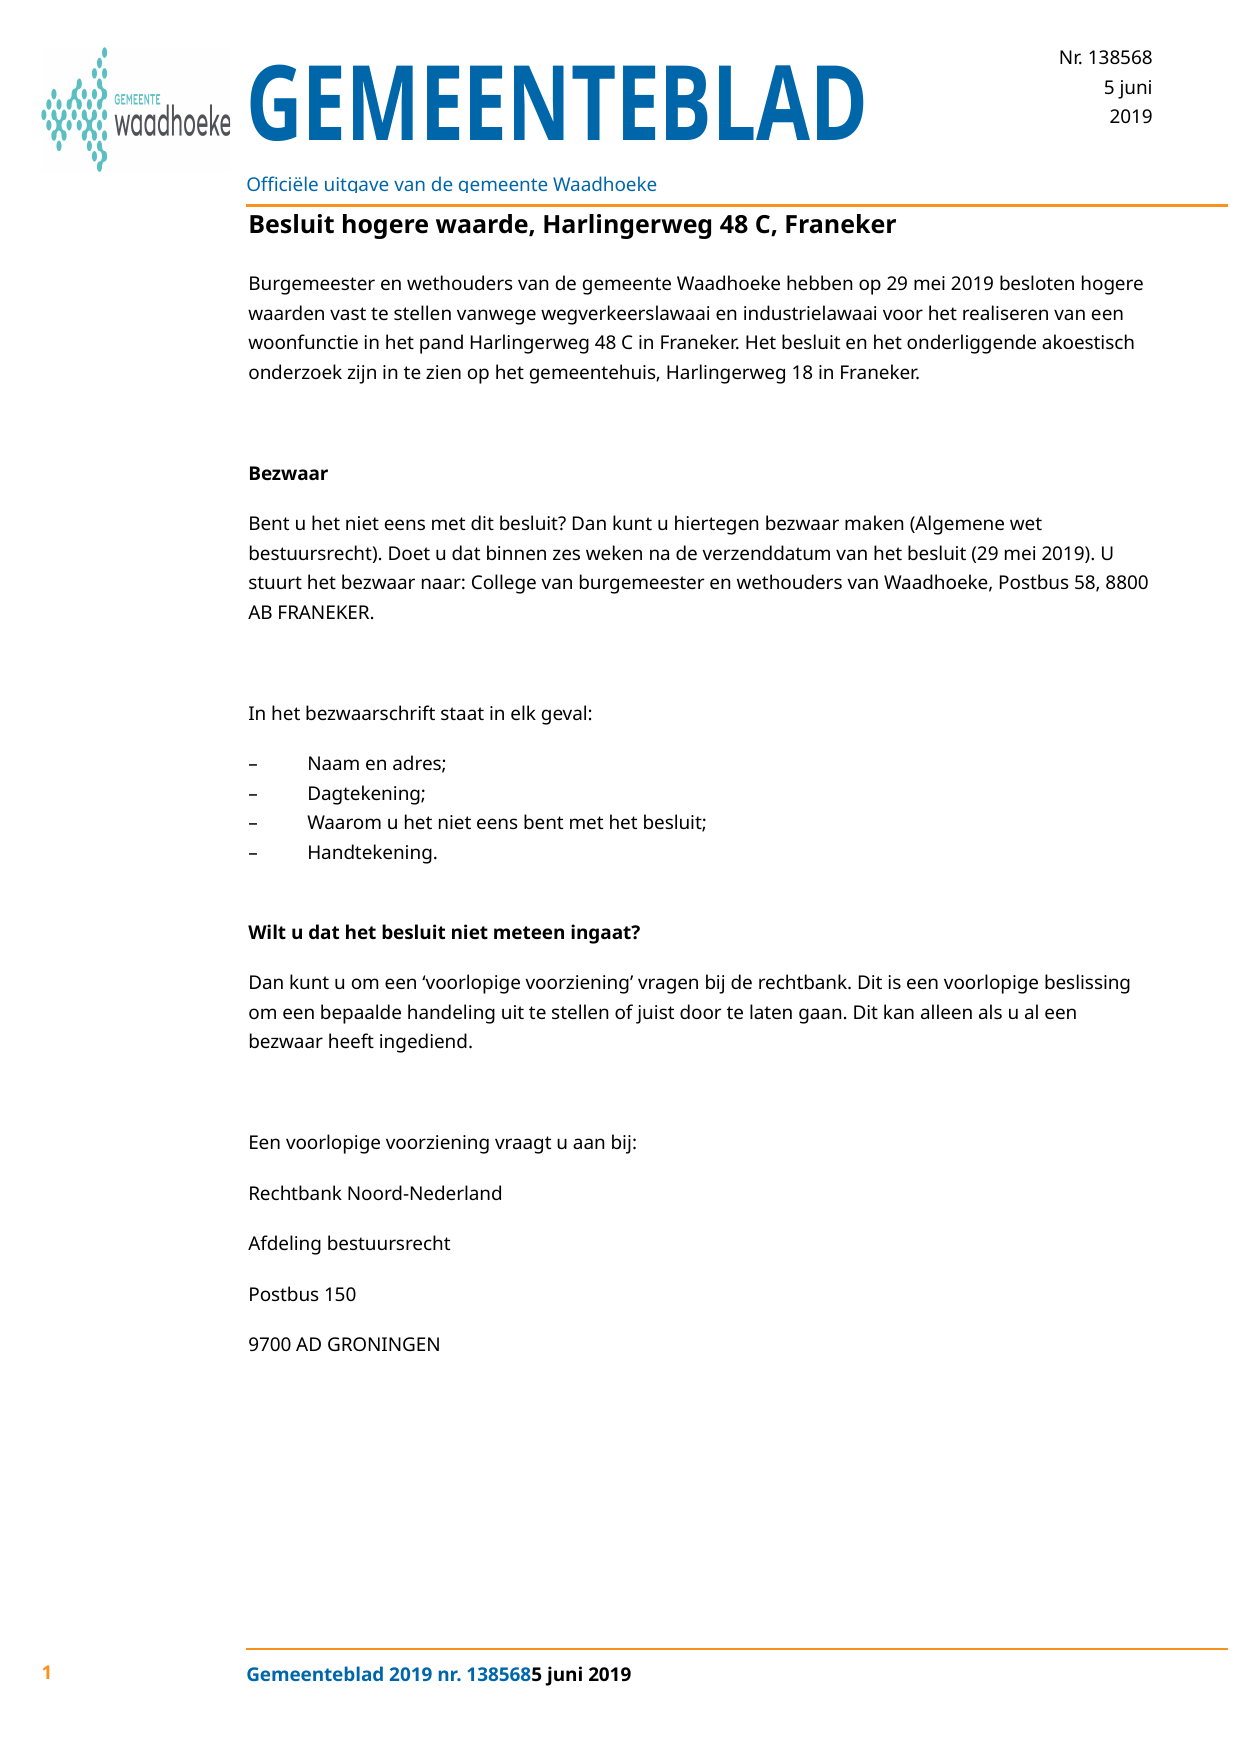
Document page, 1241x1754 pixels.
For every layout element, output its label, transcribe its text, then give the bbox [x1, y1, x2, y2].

text Bezwaar [248, 460, 1152, 486]
list Dagtekening; [248, 780, 1152, 806]
text Een voorlopige voorziening vraagt u aan bij: [248, 1129, 1152, 1155]
text Postbus 150 [248, 1281, 1152, 1306]
list Waarom u het niet eens bent met het besluit; [248, 809, 1152, 835]
text Bent u het niet eens met dit besluit? Dan kunt u hiertegen bezwaar maken (Algemene wet bestuursrecht). Doet u dat binnen zes weken na de verzenddatum van het besluit (29 mei 2019). U stuurt het bezwaar naar: College van burgemeester en wethouders van Waadhoeke, Postbus 58, 8800 AB FRANEKER. [248, 510, 1152, 625]
text Afdeling bestuursrecht [248, 1230, 1152, 1256]
text In het bezwaarschrift staat in elk geval: [248, 700, 1152, 726]
text Burgemeester en wethouders van de gemeente Waadhoeke hebben op 29 mei 2019 besloten hogere waarden vast te stellen vanwege wegverkeerslawaai en industrielawaai voor het realiseren van een woonfunctie in het pand Harlingerweg 48 C in Franeker. Het besluit en het onderliggende akoestisch onderzoek zijn in te zien op het gemeentehuis, Harlingerweg 18 in Franeker. [248, 270, 1152, 385]
list Handtekening. [248, 839, 1152, 865]
text Wilt u dat het besluit niet meteen ingaat? [248, 919, 1152, 945]
text Rechtbank Noord-Nederland [248, 1180, 1152, 1206]
text Besluit hogere waarde, Harlingerweg 48 C, Franeker [248, 207, 1152, 241]
list Naam en adres; [248, 750, 1152, 776]
text 9700 AD GRONINGEN [248, 1331, 1152, 1357]
picture [41, 47, 231, 172]
text Dan kunt u om een ‘voorlopige voorziening’ vragen bij de rechtbank. Dit is een voorlopige beslissing om een bepaalde handeling uit te stellen of juist door te laten gaan. Dit kan alleen als u al een bezwaar heeft ingediend. [248, 969, 1152, 1054]
